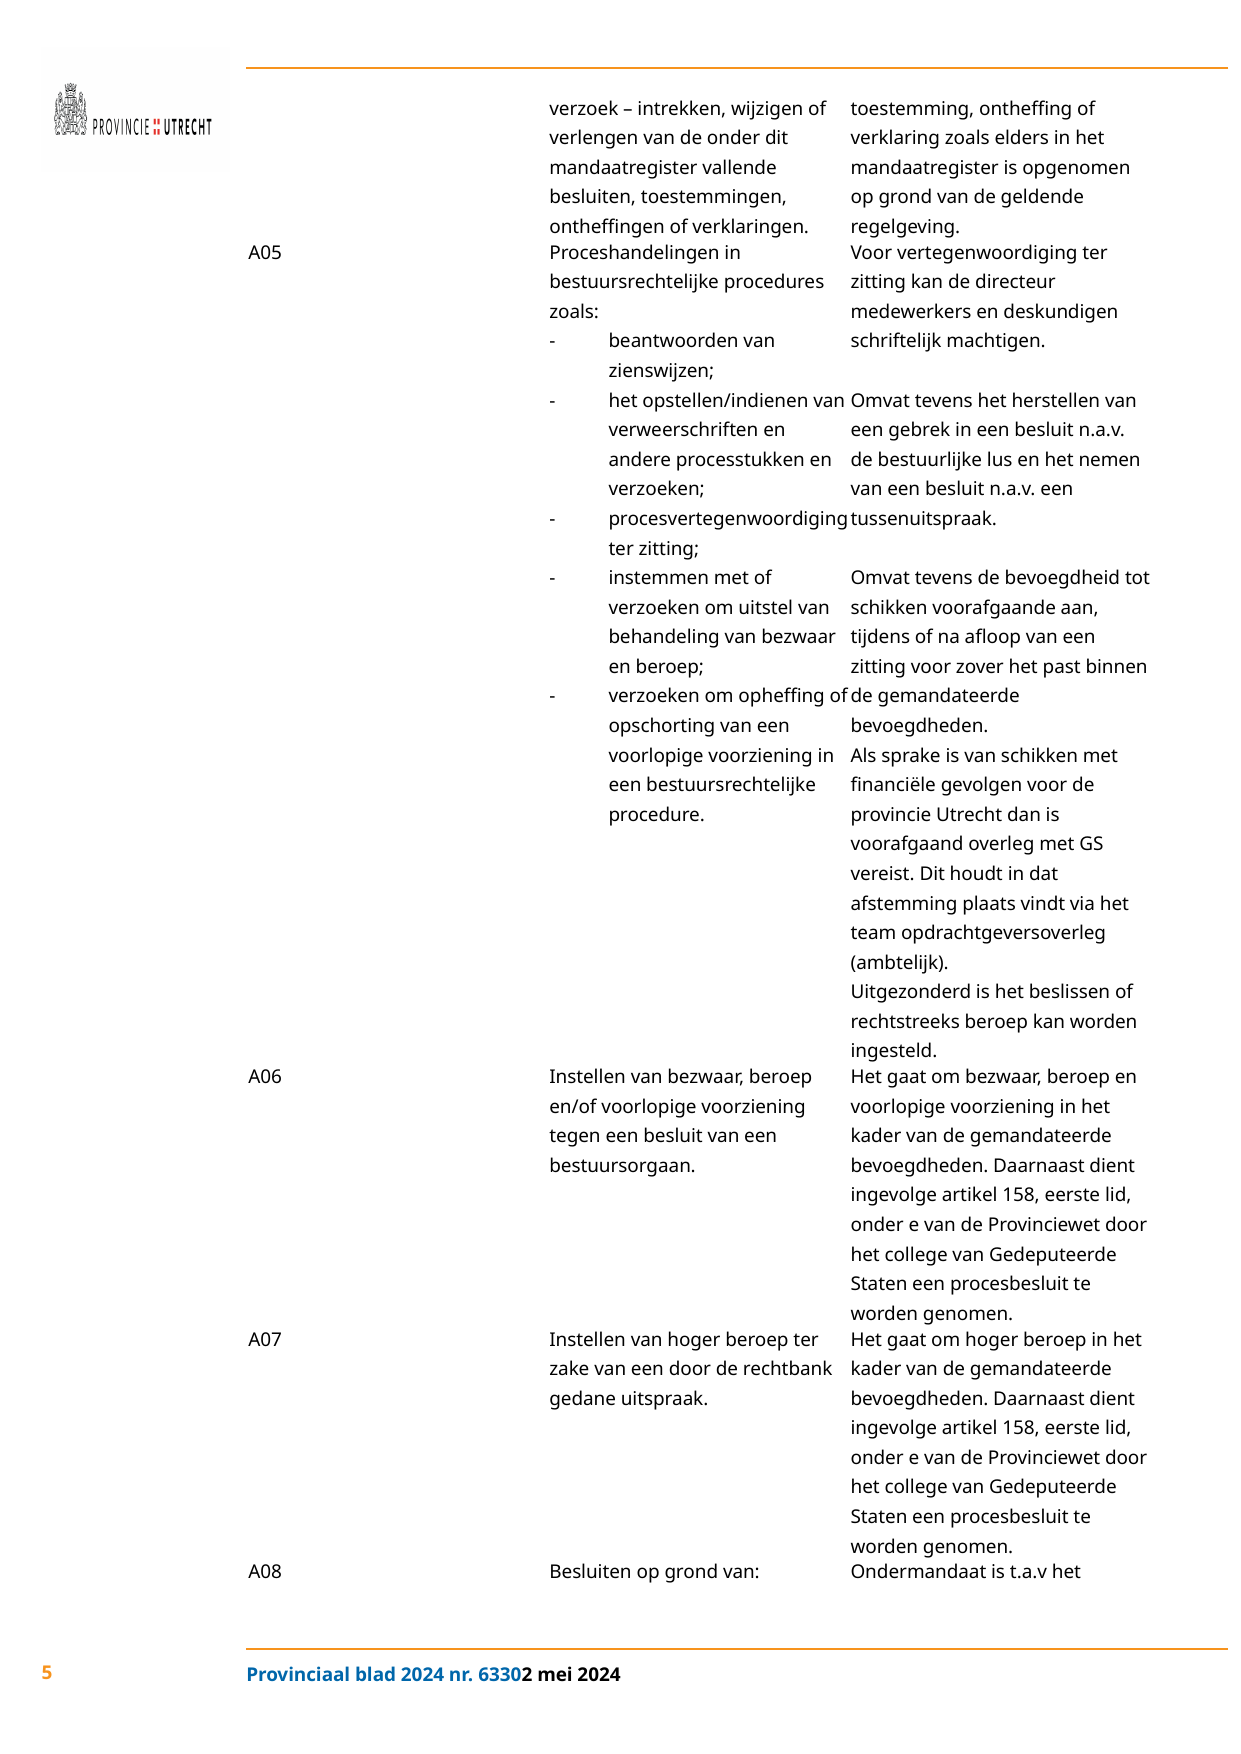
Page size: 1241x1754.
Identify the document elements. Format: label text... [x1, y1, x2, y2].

picture [41, 47, 231, 172]
table_cell Instellen van bezwaar, beroep en/of voorlopige voorziening tegen een besluit van een bestuursorgaan. [549, 1063, 850, 1326]
table_cell Het gaat om hoger beroep in het kader van de gemandateerde bevoegdheden. Daarnaast dient ingevolge artikel 158, eerste lid, onder e van de Provinciewet door het college van Gedeputeerde Staten een procesbesluit te worden genomen. [850, 1326, 1152, 1558]
table_cell toestemming, ontheffing of verklaring zoals elders in het mandaatregister is opgenomen op grond van de geldende regelgeving. [850, 95, 1152, 239]
table_cell A05 [248, 239, 549, 1063]
table_cell A08 [248, 1559, 549, 1584]
table_cell Voor vertegenwoordiging ter zitting kan de directeur medewerkers en deskundigen schriftelijk machtigen. Omvat tevens het herstellen van een gebrek in een besluit n.a.v. de bestuurlijke lus en het nemen van een besluit n.a.v. een tussenuitspraak. Omvat tevens de bevoegdheid tot schikken voorafgaande aan, tijdens of na afloop van een zitting voor zover het past binnen de gemandateerde bevoegdheden. Als sprake is van schikken met financiële gevolgen voor de provincie Utrecht dan is voorafgaand overleg met GS vereist. Dit houdt in dat afstemming plaats vindt via het team opdrachtgeversoverleg (ambtelijk). Uitgezonderd is het beslissen of rechtstreeks beroep kan worden ingesteld. [850, 239, 1152, 1063]
table_cell A07 [248, 1326, 549, 1558]
table_cell Instellen van hoger beroep ter zake van een door de rechtbank gedane uitspraak. [549, 1326, 850, 1558]
table_cell [248, 95, 549, 239]
table_cell verzoek – intrekken, wijzigen of verlengen van de onder dit mandaatregister vallende besluiten, toestemmingen, ontheffingen of verklaringen. [549, 95, 850, 239]
table_cell Het gaat om bezwaar, beroep en voorlopige voorziening in het kader van de gemandateerde bevoegdheden. Daarnaast dient ingevolge artikel 158, eerste lid, onder e van de Provinciewet door het college van Gedeputeerde Staten een procesbesluit te worden genomen. [850, 1063, 1152, 1326]
table_cell Ondermandaat is t.a.v het [850, 1559, 1152, 1584]
table_cell Proceshandelingen in bestuursrechtelijke procedures zoals: beantwoorden van zienswijzen; het opstellen/indienen van verweerschriften en andere processtukken en verzoeken; procesvertegenwoordiging ter zitting; instemmen met of verzoeken om uitstel van behandeling van bezwaar en beroep; verzoeken om opheffing of opschorting van een voorlopige voorziening in een bestuursrechtelijke procedure. [549, 239, 850, 1063]
table_cell A06 [248, 1063, 549, 1326]
